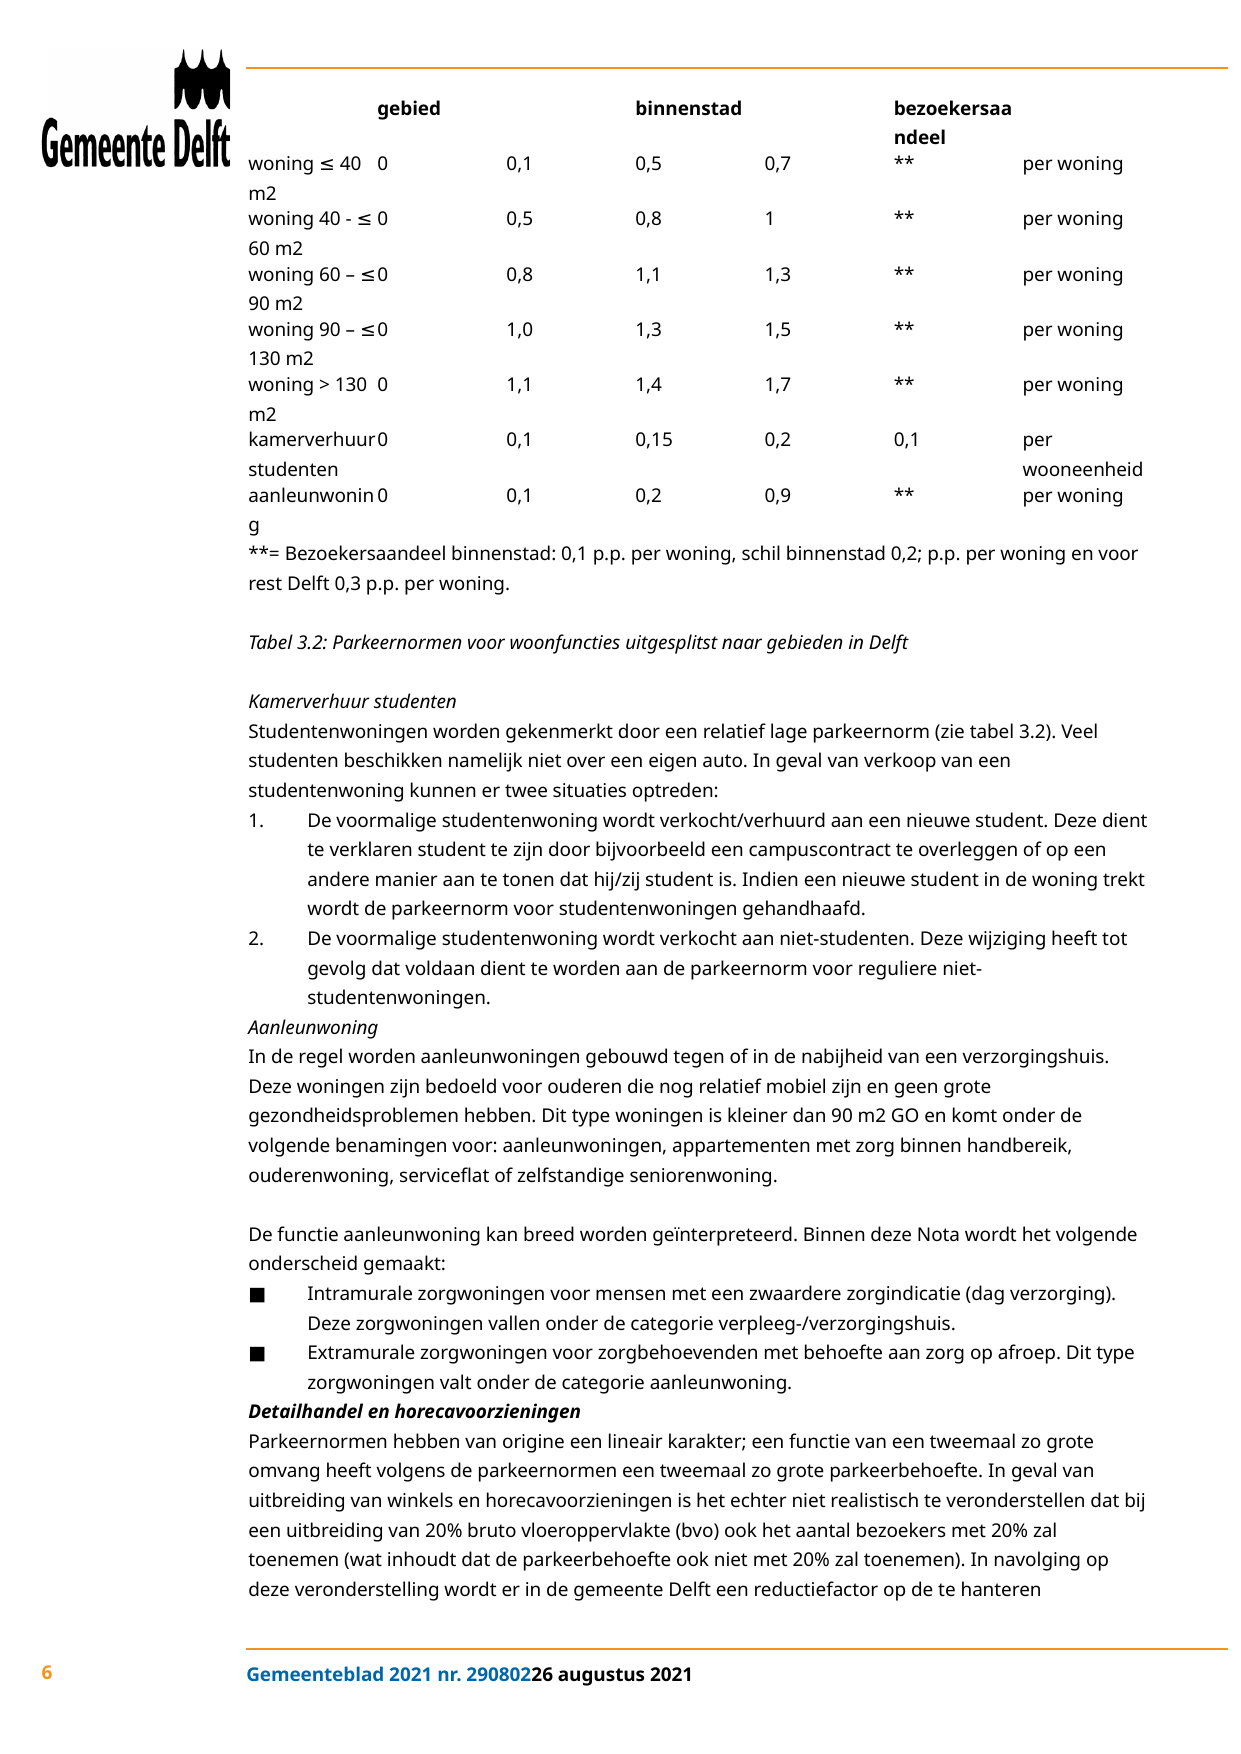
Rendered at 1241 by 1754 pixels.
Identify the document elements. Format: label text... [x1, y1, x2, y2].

table_cell ** [894, 205, 1022, 261]
text In de regel worden aanleunwoningen gebouwd tegen of in de nabijheid van een verzorgingshuis. Deze woningen zijn bedoeld voor ouderen die nog relatief mobiel zijn en geen grote gezondheidsproblemen hebben. Dit type woningen is kleiner dan 90 m2 GO en komt onder de volgende benamingen voor: aanleunwoningen, appartementen met zorg binnen handbereik, ouderenwoning, serviceflat of zelfstandige seniorenwoning. [248, 1043, 1152, 1187]
table_cell [248, 95, 377, 150]
table_cell 1,1 [635, 261, 764, 316]
table_cell woning 60 – ≤ 90 m2 [248, 261, 377, 316]
table_cell 0 [377, 482, 506, 537]
table_cell [1023, 95, 1152, 150]
table_cell 0,2 [764, 427, 893, 482]
table_cell ** [894, 150, 1022, 205]
table_cell [506, 95, 635, 150]
table_cell 0,1 [894, 427, 1022, 482]
table_cell 0,1 [506, 427, 635, 482]
list Intramurale zorgwoningen voor mensen met een zwaardere zorgindicatie (dag verzorging). Deze zorgwoningen vallen onder de categorie verpleeg-/verzorgingshuis. [248, 1280, 1152, 1335]
table_cell binnenstad [635, 95, 764, 150]
table_cell 1,7 [764, 371, 893, 427]
table_cell 0,2 [635, 482, 764, 537]
table_cell per woning [1023, 482, 1152, 537]
table_cell 0,7 [764, 150, 893, 205]
text Parkeernormen hebben van origine een lineair karakter; een functie van een tweemaal zo grote omvang heeft volgens de parkeernormen een tweemaal zo grote parkeerbehoefte. In geval van uitbreiding van winkels en horecavoorzieningen is het echter niet realistisch te veronderstellen dat bij een uitbreiding van 20% bruto vloeroppervlakte (bvo) ook het aantal bezoekers met 20% zal toenemen (wat inhoudt dat de parkeerbehoefte ook niet met 20% zal toenemen). In navolging op deze veronderstelling wordt er in de gemeente Delft een reductiefactor op de te hanteren [248, 1428, 1152, 1602]
table_cell ** [894, 482, 1022, 537]
text Aanleunwoning [248, 1014, 1152, 1039]
table_cell bezoekersaandeel [894, 95, 1022, 150]
table_cell 0,5 [635, 150, 764, 205]
table_cell gebied [377, 95, 506, 150]
list De voormalige studentenwoning wordt verkocht/verhuurd aan een nieuwe student. Deze dient te verklaren student te zijn door bijvoorbeeld een campuscontract te overleggen of op een andere manier aan te tonen dat hij/zij student is. Indien een nieuwe student in de woning trekt wordt de parkeernorm voor studentenwoningen gehandhaafd. [248, 807, 1152, 921]
table_cell 0,15 [635, 427, 764, 482]
table_cell 0,8 [506, 261, 635, 316]
table_cell 1,3 [635, 316, 764, 371]
list Extramurale zorgwoningen voor zorgbehoevenden met behoefte aan zorg op afroep. Dit type zorgwoningen valt onder de categorie aanleunwoning. [248, 1339, 1152, 1394]
table_cell 0,5 [506, 205, 635, 261]
table_cell 1,5 [764, 316, 893, 371]
table_cell per woning [1023, 150, 1152, 205]
table_cell 0 [377, 150, 506, 205]
list De voormalige studentenwoning wordt verkocht aan niet-studenten. Deze wijziging heeft tot gevolg dat voldaan dient te worden aan de parkeernorm voor reguliere niet-studentenwoningen. [248, 925, 1152, 1010]
text De functie aanleunwoning kan breed worden geïnterpreteerd. Binnen deze Nota wordt het volgende onderscheid gemaakt: [248, 1221, 1152, 1276]
table_cell 0 [377, 316, 506, 371]
table_cell 1,3 [764, 261, 893, 316]
table_cell woning ≤ 40 m2 [248, 150, 377, 205]
text Detailhandel en horecavoorzieningen [248, 1398, 1152, 1424]
table_cell per woning [1023, 316, 1152, 371]
text Tabel 3.2: Parkeernormen voor woonfuncties uitgesplitst naar gebieden in Delft [248, 629, 1152, 655]
table_cell 1,0 [506, 316, 635, 371]
table_cell 0,8 [635, 205, 764, 261]
table_cell 0 [377, 205, 506, 261]
table_cell ** [894, 371, 1022, 427]
table_cell per wooneenheid [1023, 427, 1152, 482]
table_cell 1,1 [506, 371, 635, 427]
table_cell 0 [377, 371, 506, 427]
table_cell 0,9 [764, 482, 893, 537]
table_cell aanleunwoning [248, 482, 377, 537]
table_cell 1,4 [635, 371, 764, 427]
text **= Bezoekersaandeel binnenstad: 0,1 p.p. per woning, schil binnenstad 0,2; p.p. per woning en voor rest Delft 0,3 p.p. per woning. [248, 541, 1152, 596]
table_cell 1 [764, 205, 893, 261]
table_cell 0,1 [506, 482, 635, 537]
table_cell woning 90 – ≤ 130 m2 [248, 316, 377, 371]
table_cell 0 [377, 261, 506, 316]
picture [41, 47, 231, 172]
table_cell woning > 130 m2 [248, 371, 377, 427]
table_cell 0 [377, 427, 506, 482]
table_cell woning 40 - ≤ 60 m2 [248, 205, 377, 261]
text Studentenwoningen worden gekenmerkt door een relatief lage parkeernorm (zie tabel 3.2). Veel studenten beschikken namelijk niet over een eigen auto. In geval van verkoop van een studentenwoning kunnen er twee situaties optreden: [248, 718, 1152, 803]
table_cell ** [894, 261, 1022, 316]
table_cell [764, 95, 893, 150]
text Kamerverhuur studenten [248, 688, 1152, 714]
table_cell per woning [1023, 205, 1152, 261]
table_cell per woning [1023, 261, 1152, 316]
table_cell 0,1 [506, 150, 635, 205]
table_cell kamerverhuur studenten [248, 427, 377, 482]
table_cell per woning [1023, 371, 1152, 427]
table_cell ** [894, 316, 1022, 371]
